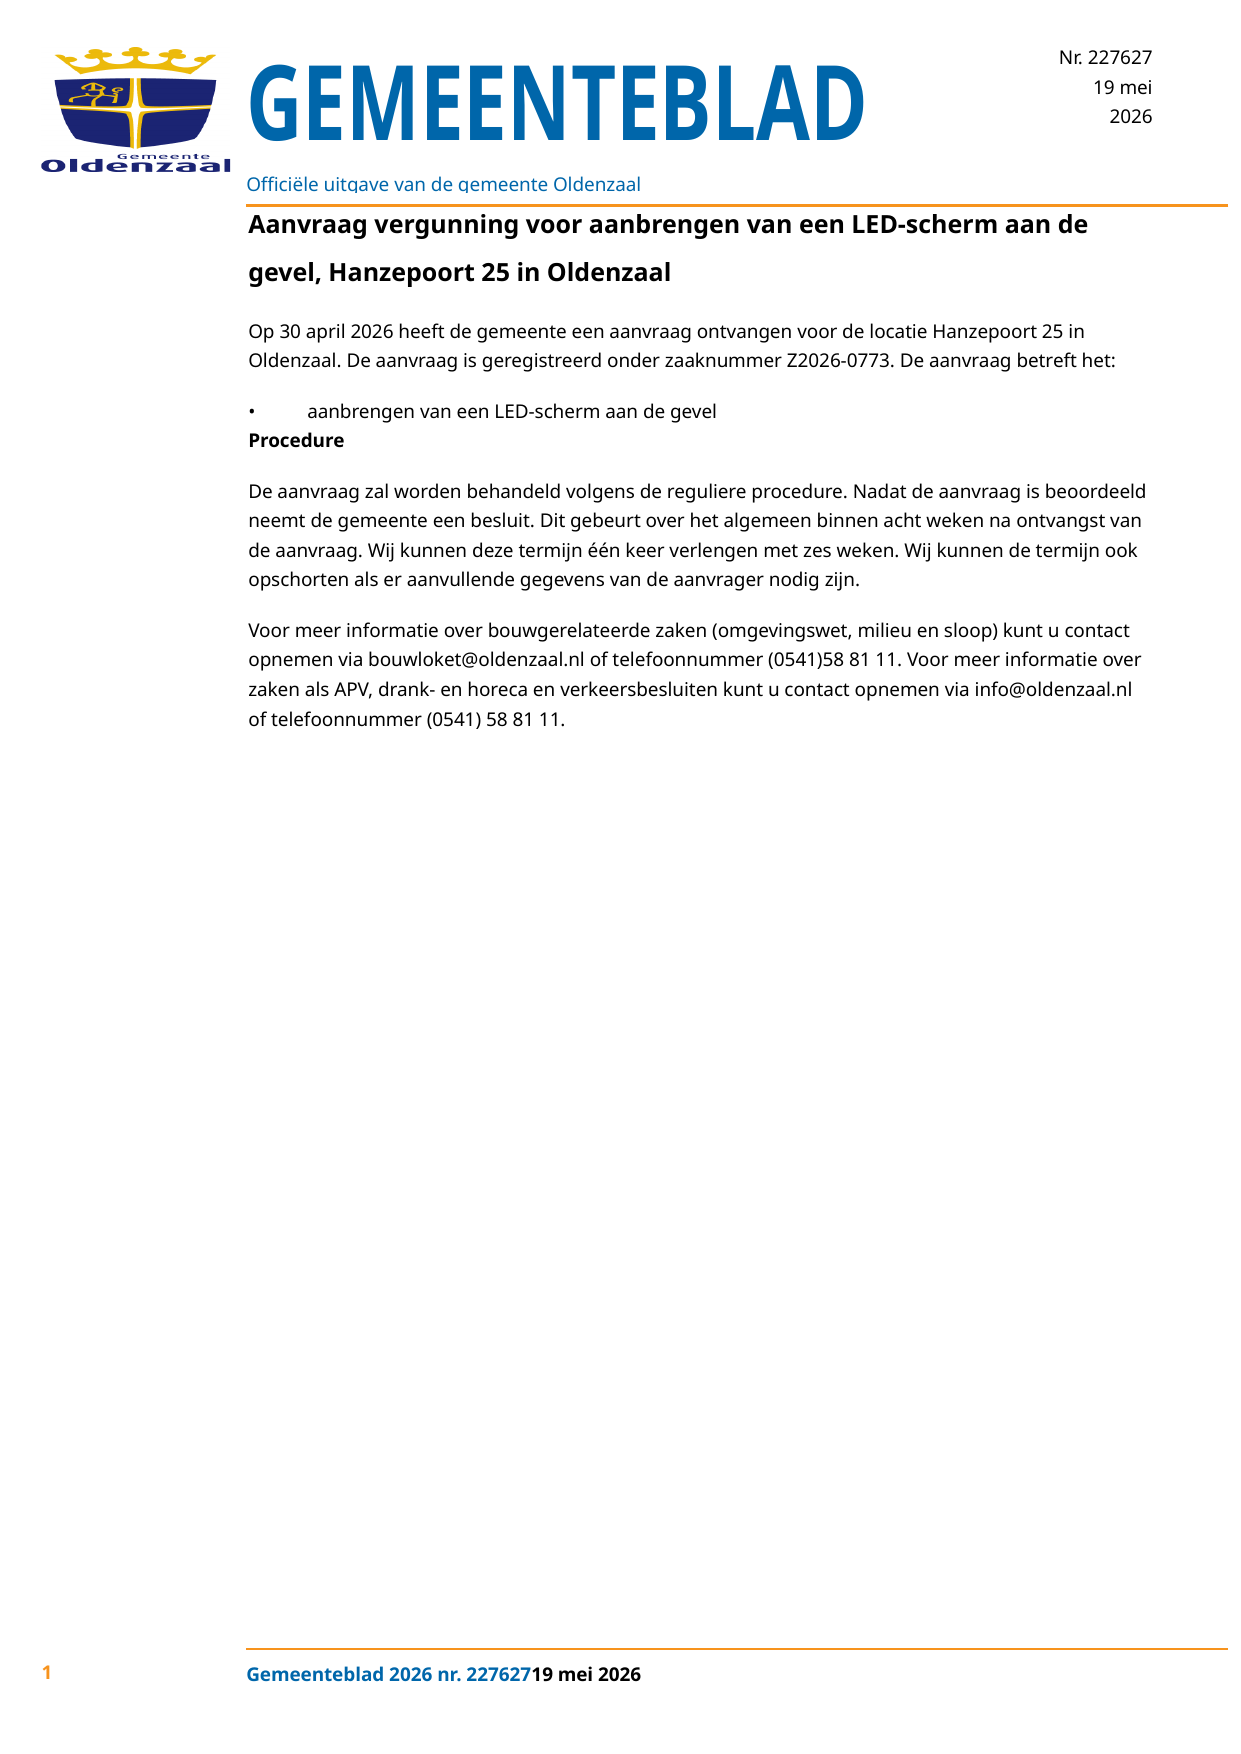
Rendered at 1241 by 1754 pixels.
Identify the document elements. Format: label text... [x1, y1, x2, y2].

text Aanvraag vergunning voor aanbrengen van een LED-scherm aan de gevel, Hanzepoort 25 in Oldenzaal [248, 207, 1152, 288]
text Op 30 april 2026 heeft de gemeente een aanvraag ontvangen voor de locatie Hanzepoort 25 in Oldenzaal. De aanvraag is geregistreerd onder zaaknummer Z2026-0773. De aanvraag betreft het: [248, 318, 1152, 373]
list aanbrengen van een LED-scherm aan de gevel [248, 398, 1152, 424]
text Procedure [248, 427, 1152, 453]
picture [41, 47, 231, 172]
text De aanvraag zal worden behandeld volgens de reguliere procedure. Nadat de aanvraag is beoordeeld neemt de gemeente een besluit. Dit gebeurt over het algemeen binnen acht weken na ontvangst van de aanvraag. Wij kunnen deze termijn één keer verlengen met zes weken. Wij kunnen de termijn ook opschorten als er aanvullende gegevens van de aanvrager nodig zijn. [248, 478, 1152, 592]
text Voor meer informatie over bouwgerelateerde zaken (omgevingswet, milieu en sloop) kunt u contact opnemen via bouwloket@oldenzaal.nl of telefoonnummer (0541)58 81 11. Voor meer informatie over zaken als APV, drank- en horeca en verkeersbesluiten kunt u contact opnemen via info@oldenzaal.nl of telefoonnummer (0541) 58 81 11. [248, 617, 1152, 732]
